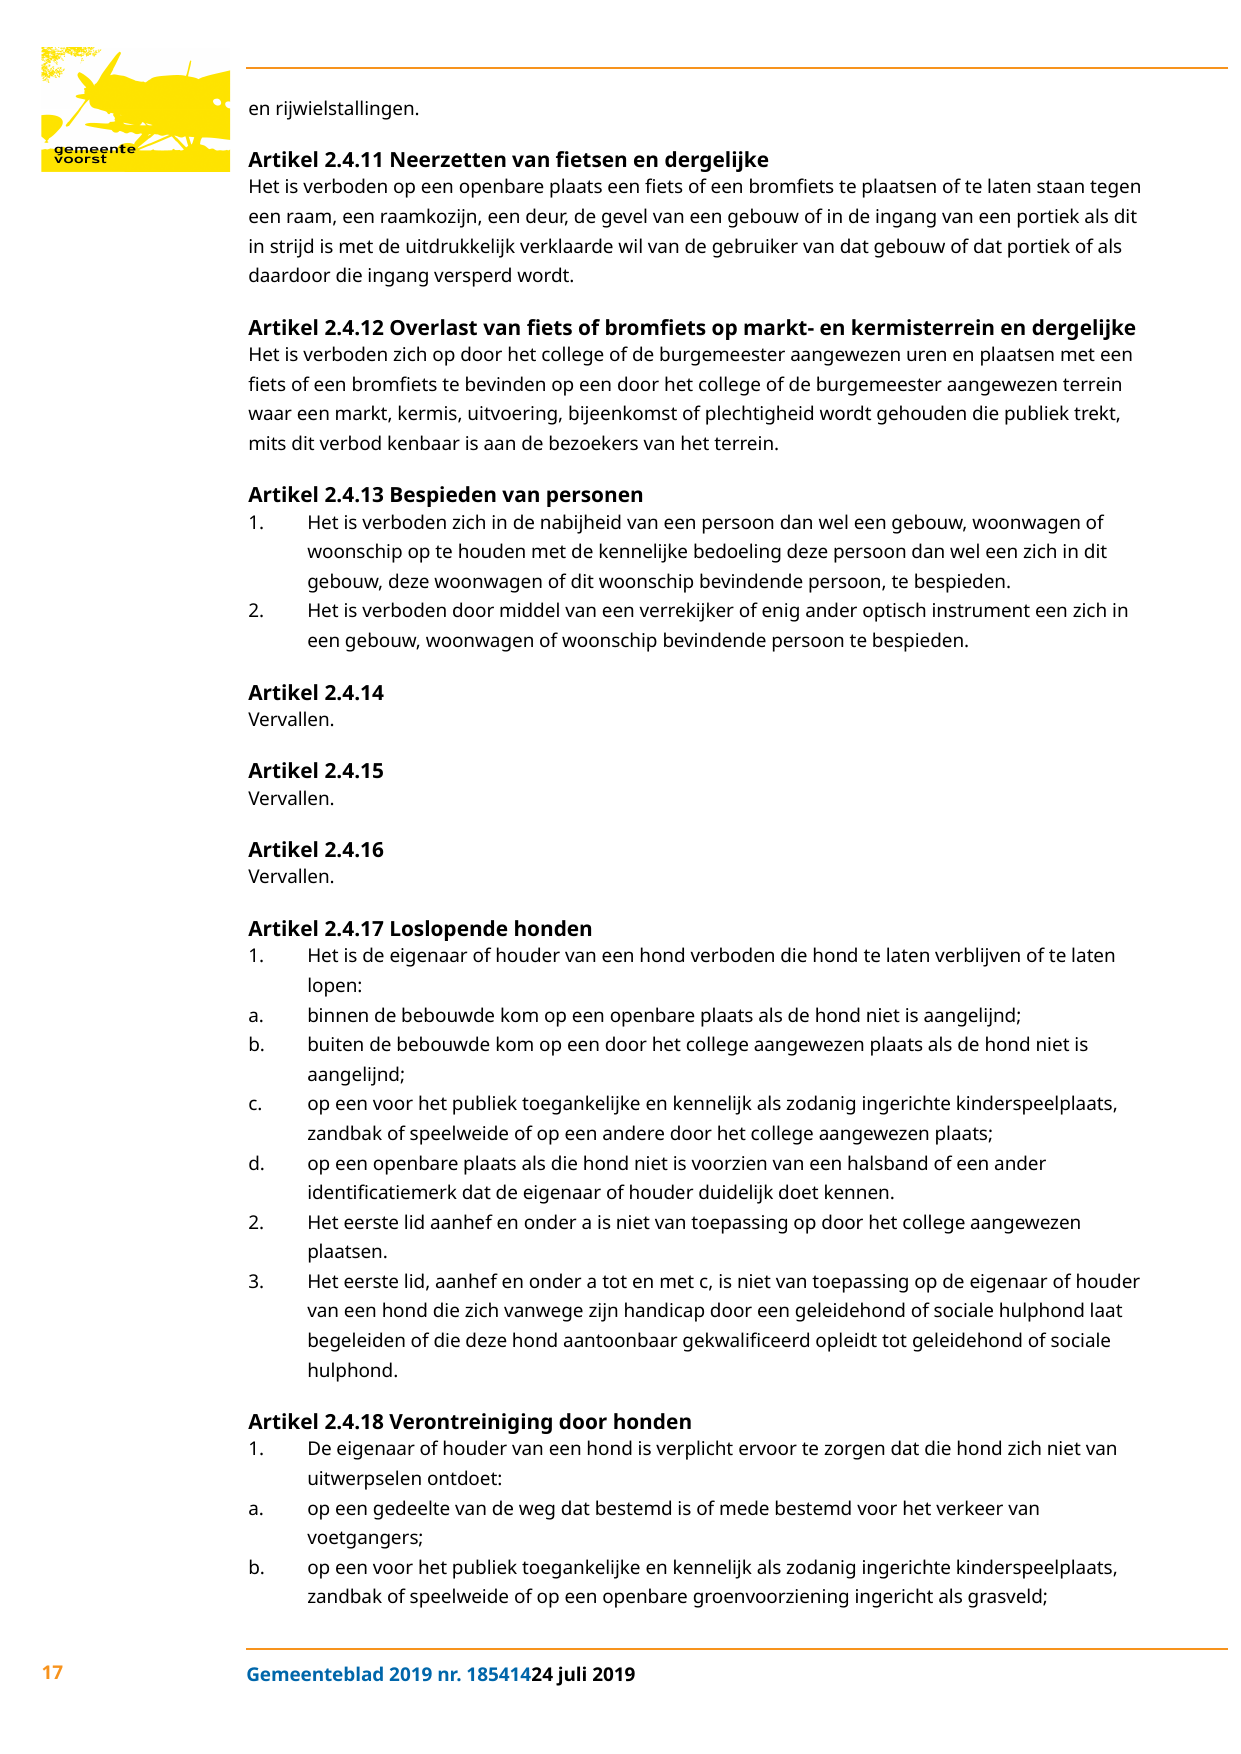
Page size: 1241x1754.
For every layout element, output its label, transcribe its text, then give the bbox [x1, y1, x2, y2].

text Vervallen. [248, 864, 1152, 889]
list binnen de bebouwde kom op een openbare plaats als de hond niet is aangelijnd; [248, 1002, 1152, 1027]
list Het is de eigenaar of houder van een hond verboden die hond te laten verblijven of te laten lopen: [248, 943, 1152, 998]
text Artikel 2.4.13 Bespieden van personen [248, 480, 1152, 509]
list op een voor het publiek toegankelijke en kennelijk als zodanig ingerichte kinderspeelplaats, zandbak of speelweide of op een openbare groenvoorziening ingericht als grasveld; [248, 1554, 1152, 1609]
picture [41, 47, 231, 172]
list Het is verboden zich in de nabijheid van een persoon dan wel een gebouw, woonwagen of woonschip op te houden met de kennelijke bedoeling deze persoon dan wel een zich in dit gebouw, deze woonwagen of dit woonschip bevindende persoon, te bespieden. [248, 509, 1152, 594]
text en rijwielstallingen. [248, 95, 1152, 121]
list op een voor het publiek toegankelijke en kennelijk als zodanig ingerichte kinderspeelplaats, zandbak of speelweide of op een andere door het college aangewezen plaats; [248, 1091, 1152, 1146]
text Artikel 2.4.16 [248, 835, 1152, 864]
list op een gedeelte van de weg dat bestemd is of mede bestemd voor het verkeer van voetgangers; [248, 1495, 1152, 1550]
text Artikel 2.4.15 [248, 756, 1152, 785]
text Vervallen. [248, 785, 1152, 811]
list buiten de bebouwde kom op een door het college aangewezen plaats als de hond niet is aangelijnd; [248, 1031, 1152, 1087]
list Het eerste lid aanhef en onder a is niet van toepassing op door het college aangewezen plaatsen. [248, 1209, 1152, 1264]
text Artikel 2.4.18 Verontreiniging door honden [248, 1407, 1152, 1436]
text Artikel 2.4.14 [248, 678, 1152, 706]
text Artikel 2.4.17 Loslopende honden [248, 914, 1152, 943]
list De eigenaar of houder van een hond is verplicht ervoor te zorgen dat die hond zich niet van uitwerpselen ontdoet: [248, 1436, 1152, 1491]
text Vervallen. [248, 706, 1152, 732]
text Artikel 2.4.11 Neerzetten van fietsen en dergelijke [248, 145, 1152, 174]
text Het is verboden op een openbare plaats een fiets of een bromfiets te plaatsen of te laten staan tegen een raam, een raamkozijn, een deur, de gevel van een gebouw of in de ingang van een portiek als dit in strijd is met de uitdrukkelijk verklaarde wil van de gebruiker van dat gebouw of dat portiek of als daardoor die ingang versperd wordt. [248, 174, 1152, 288]
list Het is verboden door middel van een verrekijker of enig ander optisch instrument een zich in een gebouw, woonwagen of woonschip bevindende persoon te bespieden. [248, 598, 1152, 653]
list Het eerste lid, aanhef en onder a tot en met c, is niet van toepassing op de eigenaar of houder van een hond die zich vanwege zijn handicap door een geleidehond of sociale hulphond laat begeleiden of die deze hond aantoonbaar gekwalificeerd opleidt tot geleidehond of sociale hulphond. [248, 1268, 1152, 1382]
text Artikel 2.4.12 Overlast van fiets of bromfiets op markt- en kermisterrein en dergelijke [248, 313, 1152, 341]
list op een openbare plaats als die hond niet is voorzien van een halsband of een ander identificatiemerk dat de eigenaar of houder duidelijk doet kennen. [248, 1150, 1152, 1205]
text Het is verboden zich op door het college of de burgemeester aangewezen uren en plaatsen met een fiets of een bromfiets te bevinden op een door het college of de burgemeester aangewezen terrein waar een markt, kermis, uitvoering, bijeenkomst of plechtigheid wordt gehouden die publiek trekt, mits dit verbod kenbaar is aan de bezoekers van het terrein. [248, 341, 1152, 456]
